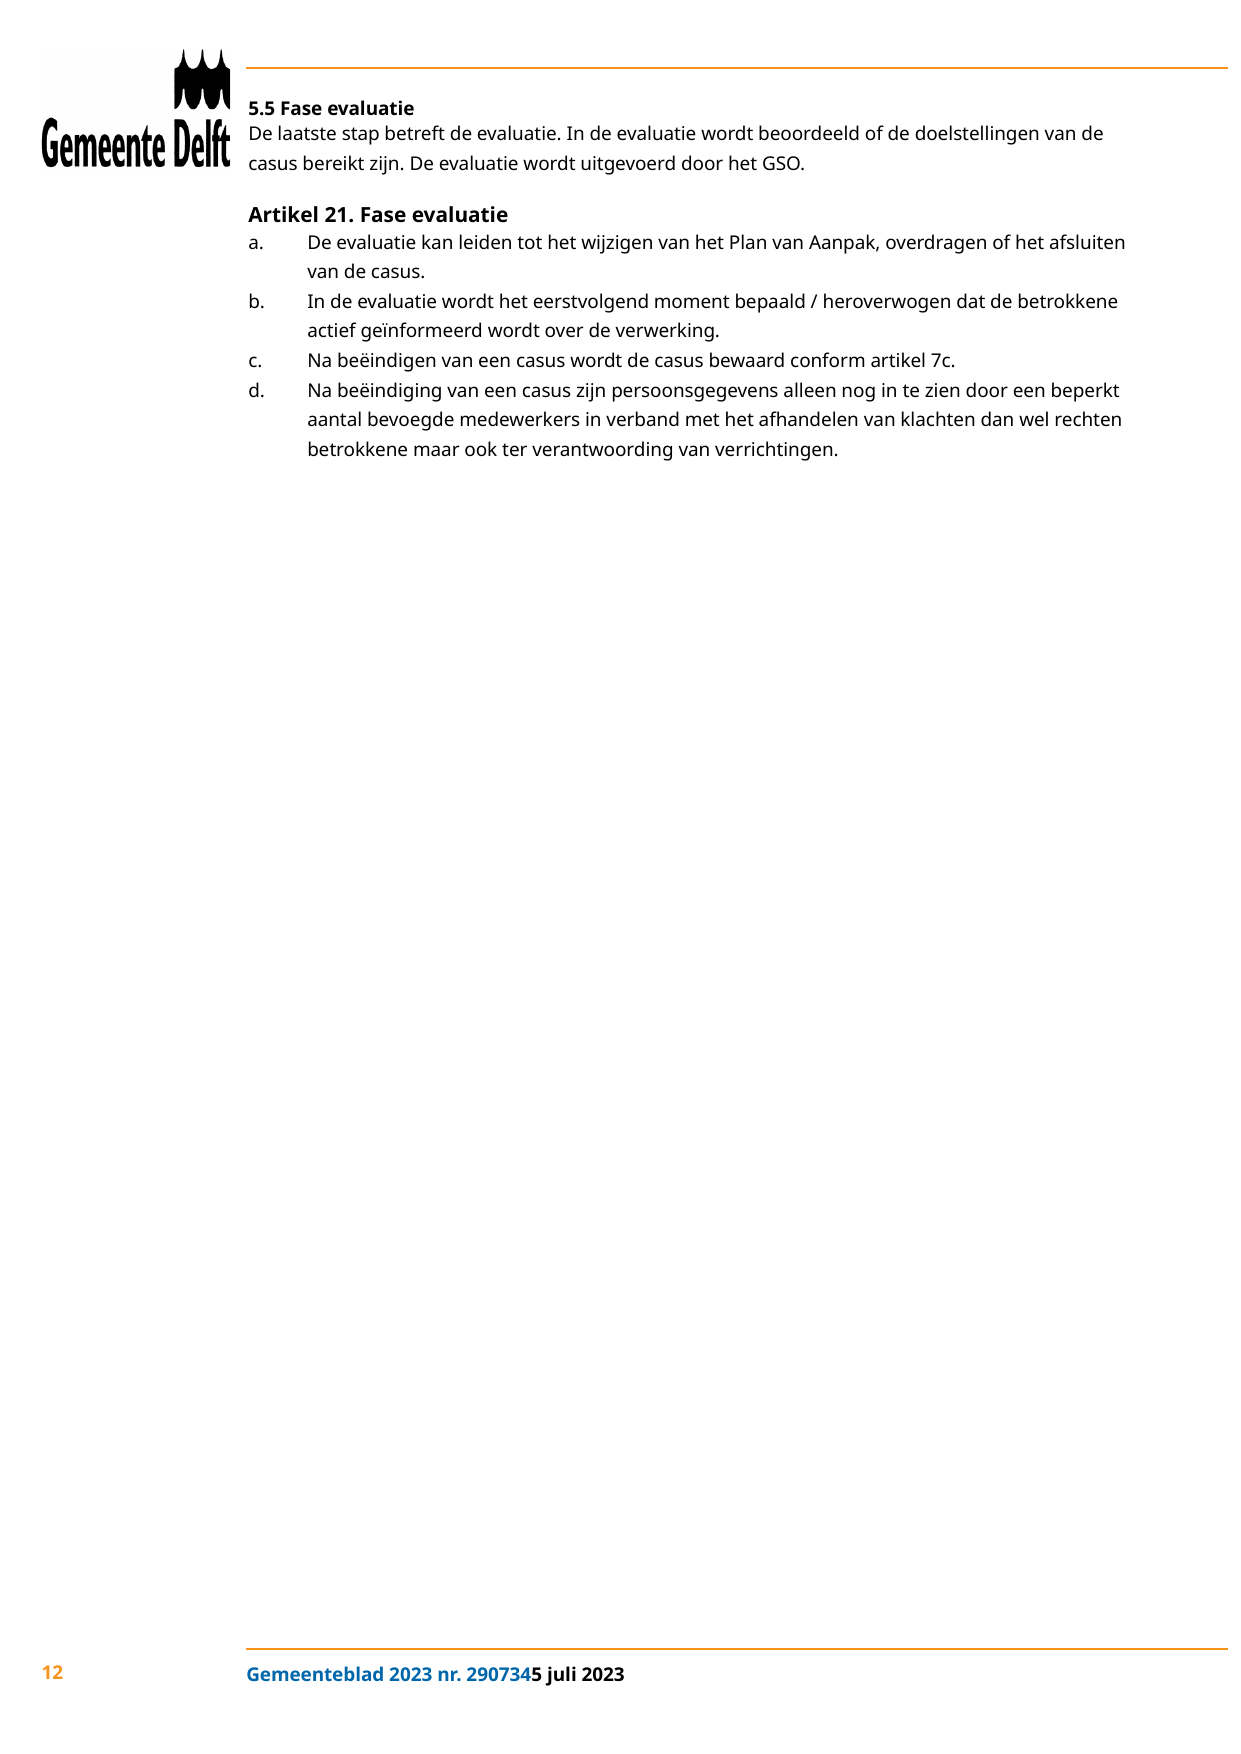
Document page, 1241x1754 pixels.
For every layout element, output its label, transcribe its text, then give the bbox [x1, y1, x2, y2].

text De laatste stap betreft de evaluatie. In de evaluatie wordt beoordeeld of de doelstellingen van de casus bereikt zijn. De evaluatie wordt uitgevoerd door het GSO. [248, 121, 1152, 176]
picture [41, 47, 231, 172]
list In de evaluatie wordt het eerstvolgend moment bepaald / heroverwogen dat de betrokkene actief geïnformeerd wordt over de verwerking. [248, 288, 1152, 343]
text 5.5 Fase evaluatie [248, 95, 1152, 121]
list Na beëindiging van een casus zijn persoonsgegevens alleen nog in te zien door een beperkt aantal bevoegde medewerkers in verband met het afhandelen van klachten dan wel rechten betrokkene maar ook ter verantwoording van verrichtingen. [248, 377, 1152, 462]
list Na beëindigen van een casus wordt de casus bewaard conform artikel 7c. [248, 347, 1152, 373]
text Artikel 21. Fase evaluatie [248, 201, 1152, 229]
list De evaluatie kan leiden tot het wijzigen van het Plan van Aanpak, overdragen of het afsluiten van de casus. [248, 229, 1152, 284]
